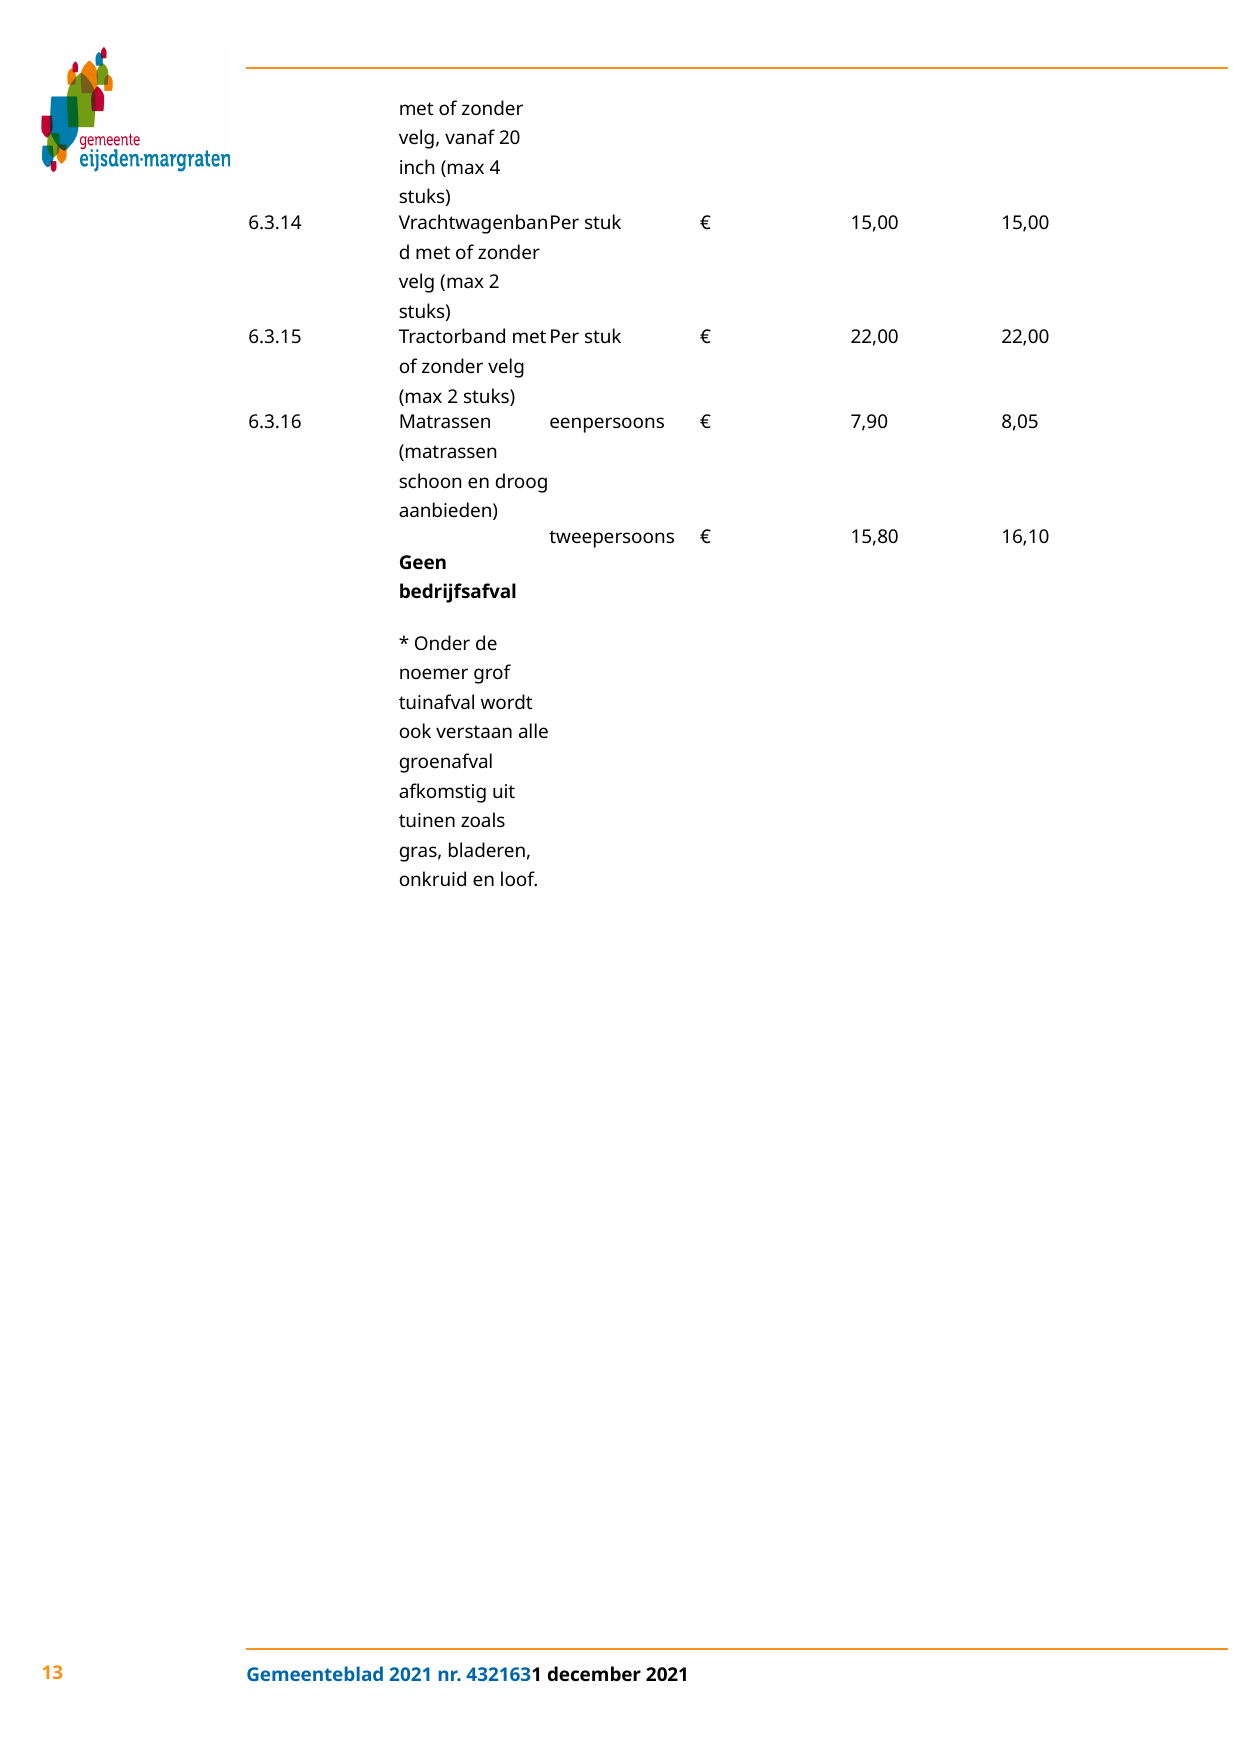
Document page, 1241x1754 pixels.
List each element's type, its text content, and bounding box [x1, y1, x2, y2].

table_cell [700, 95, 850, 209]
table_cell * Onder de noemer grof tuinafval wordt ook verstaan alle groenafval afkomstig uit tuinen zoals gras, bladeren, onkruid en loof. [399, 630, 549, 892]
table_cell [850, 604, 1001, 630]
table_cell 22,00 [850, 324, 1001, 409]
picture [41, 47, 231, 172]
table_cell Vrachtwagenband met of zonder velg (max 2 stuks) [399, 209, 549, 324]
table_cell 6.3.16 [248, 409, 398, 523]
table_cell Per stuk [549, 324, 700, 409]
table_cell 16,10 [1001, 523, 1152, 549]
table_cell [700, 549, 850, 604]
table_cell Geen bedrijfsafval [399, 549, 549, 604]
table_cell met of zonder velg, vanaf 20 inch (max 4 stuks) [399, 95, 549, 209]
table_cell [1001, 95, 1152, 209]
table_cell [549, 549, 700, 604]
table_cell 15,80 [850, 523, 1001, 549]
table_cell [248, 630, 398, 892]
table_cell € [700, 209, 850, 324]
table_cell [1001, 630, 1152, 892]
table_cell [700, 604, 850, 630]
table_cell Matrassen (matrassen schoon en droog aanbieden) [399, 409, 549, 523]
table_cell [248, 95, 398, 209]
table_cell [850, 630, 1001, 892]
table_cell 6.3.15 [248, 324, 398, 409]
table_cell € [700, 409, 850, 523]
table_cell [850, 549, 1001, 604]
table_cell 6.3.14 [248, 209, 398, 324]
table_cell [248, 523, 398, 549]
table_cell € [700, 324, 850, 409]
table_cell eenpersoons [549, 409, 700, 523]
table_cell [248, 549, 398, 604]
table_cell 15,00 [850, 209, 1001, 324]
table_cell [399, 604, 549, 630]
table_cell Tractorband met of zonder velg (max 2 stuks) [399, 324, 549, 409]
table_cell [549, 95, 700, 209]
table_cell [549, 630, 700, 892]
table_cell 8,05 [1001, 409, 1152, 523]
table_cell [850, 95, 1001, 209]
table_cell Per stuk [549, 209, 700, 324]
table_cell [549, 604, 700, 630]
table_cell [700, 630, 850, 892]
table_cell [248, 604, 398, 630]
table_cell [1001, 549, 1152, 604]
table_cell 15,00 [1001, 209, 1152, 324]
table_cell [1001, 604, 1152, 630]
table_cell 22,00 [1001, 324, 1152, 409]
table_cell [399, 523, 549, 549]
table_cell tweepersoons [549, 523, 700, 549]
table_cell € [700, 523, 850, 549]
table_cell 7,90 [850, 409, 1001, 523]
